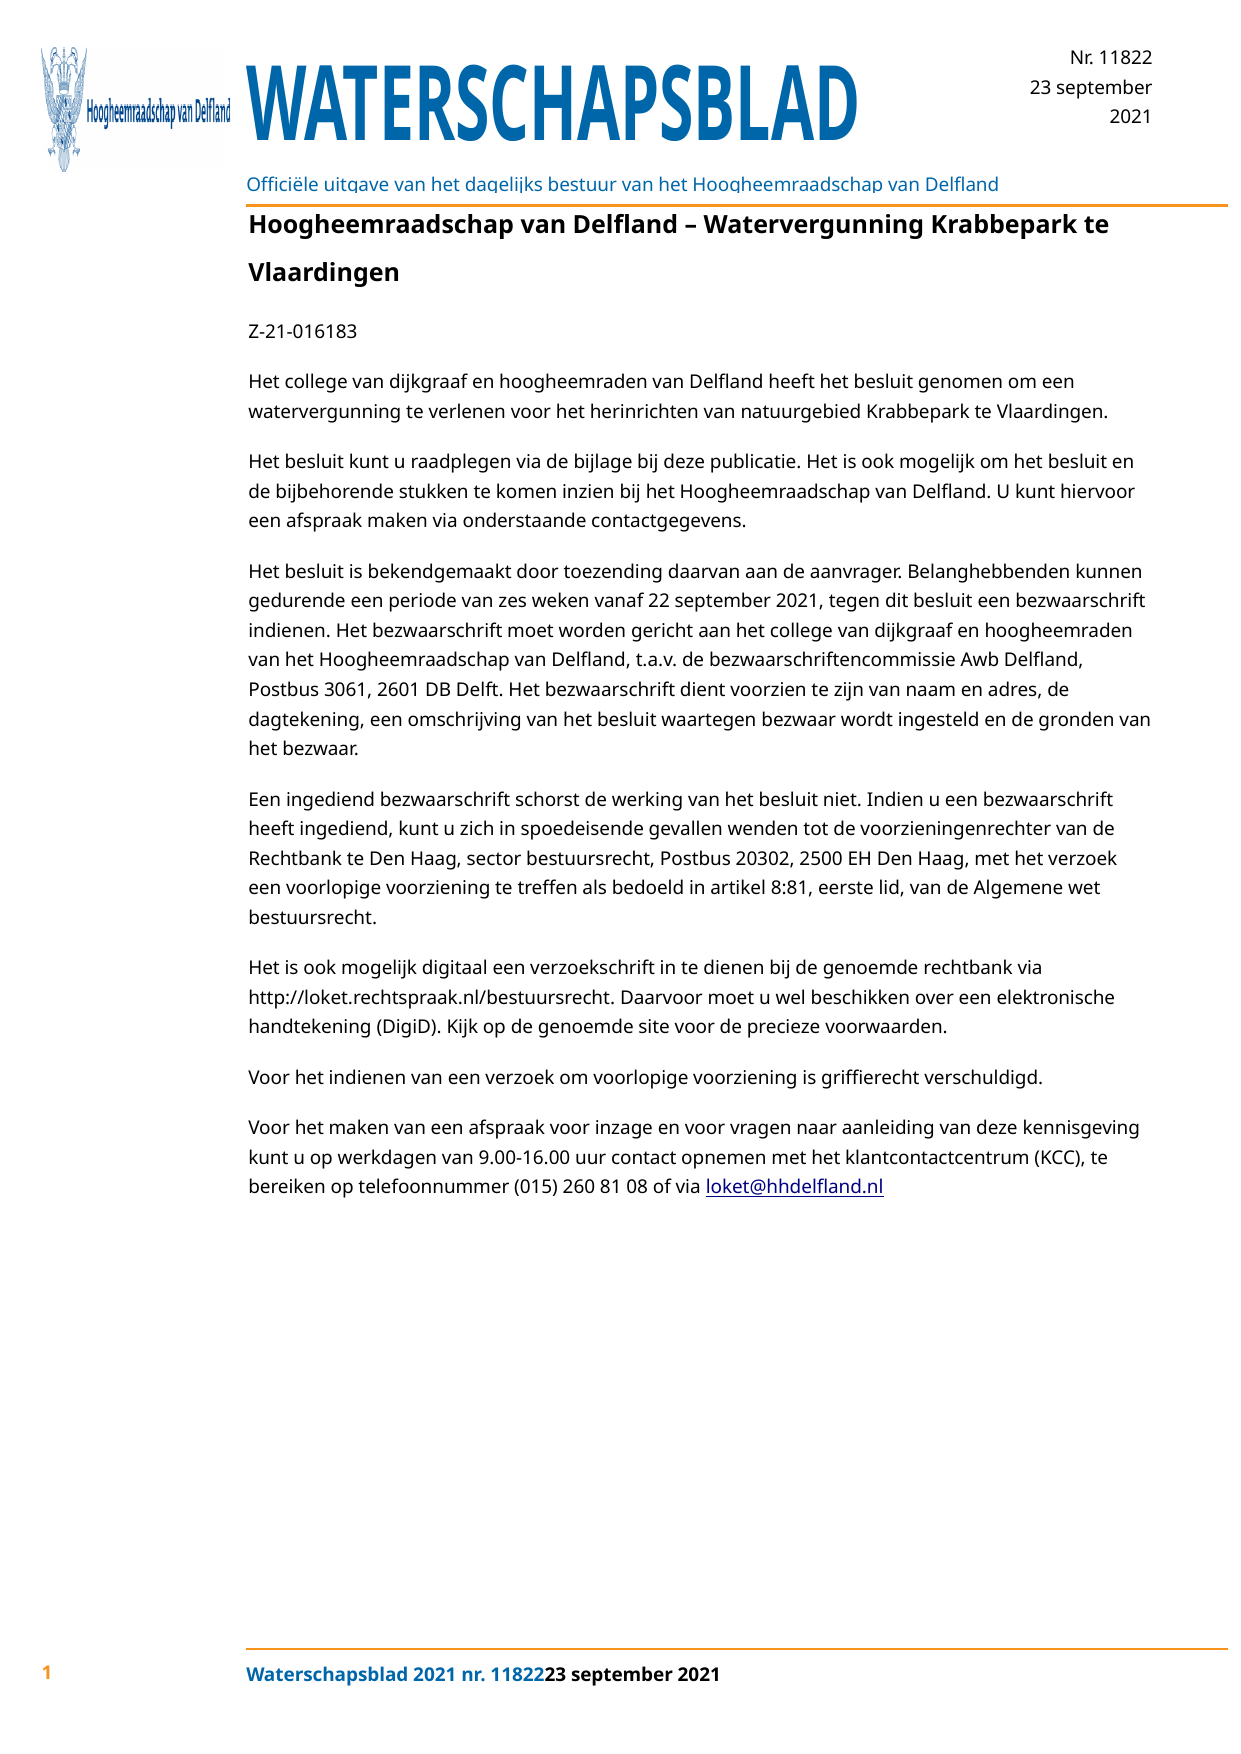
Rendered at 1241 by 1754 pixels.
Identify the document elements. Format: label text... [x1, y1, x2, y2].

text Z-21-016183 [248, 318, 1152, 344]
text Het college van dijkgraaf en hoogheemraden van Delfland heeft het besluit genomen om een watervergunning te verlenen voor het herinrichten van natuurgebied Krabbepark te Vlaardingen. [248, 368, 1152, 424]
text Voor het maken van een afspraak voor inzage en voor vragen naar aanleiding van deze kennisgeving kunt u op werkdagen van 9.00-16.00 uur contact opnemen met het klantcontactcentrum (KCC), te bereiken op telefoonnummer (015) 260 81 08 of via loket@hhdelfland.nl [248, 1114, 1152, 1199]
text Hoogheemraadschap van Delfland – Watervergunning Krabbepark te Vlaardingen [248, 207, 1152, 288]
picture [41, 47, 231, 172]
text Het besluit is bekendgemaakt door toezending daarvan aan de aanvrager. Belanghebbenden kunnen gedurende een periode van zes weken vanaf 22 september 2021, tegen dit besluit een bezwaarschrift indienen. Het bezwaarschrift moet worden gericht aan het college van dijkgraaf en hoogheemraden van het Hoogheemraadschap van Delfland, t.a.v. de bezwaarschriftencommissie Awb Delfland, Postbus 3061, 2601 DB Delft. Het bezwaarschrift dient voorzien te zijn van naam en adres, de dagtekening, een omschrijving van het besluit waartegen bezwaar wordt ingesteld en de gronden van het bezwaar. [248, 558, 1152, 761]
text Het is ook mogelijk digitaal een verzoekschrift in te dienen bij de genoemde rechtbank via http://loket.rechtspraak.nl/bestuursrecht. Daarvoor moet u wel beschikken over een elektronische handtekening (DigiD). Kijk op de genoemde site voor de precieze voorwaarden. [248, 954, 1152, 1039]
text Voor het indienen van een verzoek om voorlopige voorziening is griffierecht verschuldigd. [248, 1064, 1152, 1090]
text Het besluit kunt u raadplegen via de bijlage bij deze publicatie. Het is ook mogelijk om het besluit en de bijbehorende stukken te komen inzien bij het Hoogheemraadschap van Delfland. U kunt hiervoor een afspraak maken via onderstaande contactgegevens. [248, 448, 1152, 533]
text Een ingediend bezwaarschrift schorst de werking van het besluit niet. Indien u een bezwaarschrift heeft ingediend, kunt u zich in spoedeisende gevallen wenden tot de voorzieningenrechter van de Rechtbank te Den Haag, sector bestuursrecht, Postbus 20302, 2500 EH Den Haag, met het verzoek een voorlopige voorziening te treffen als bedoeld in artikel 8:81, eerste lid, van de Algemene wet bestuursrecht. [248, 786, 1152, 930]
